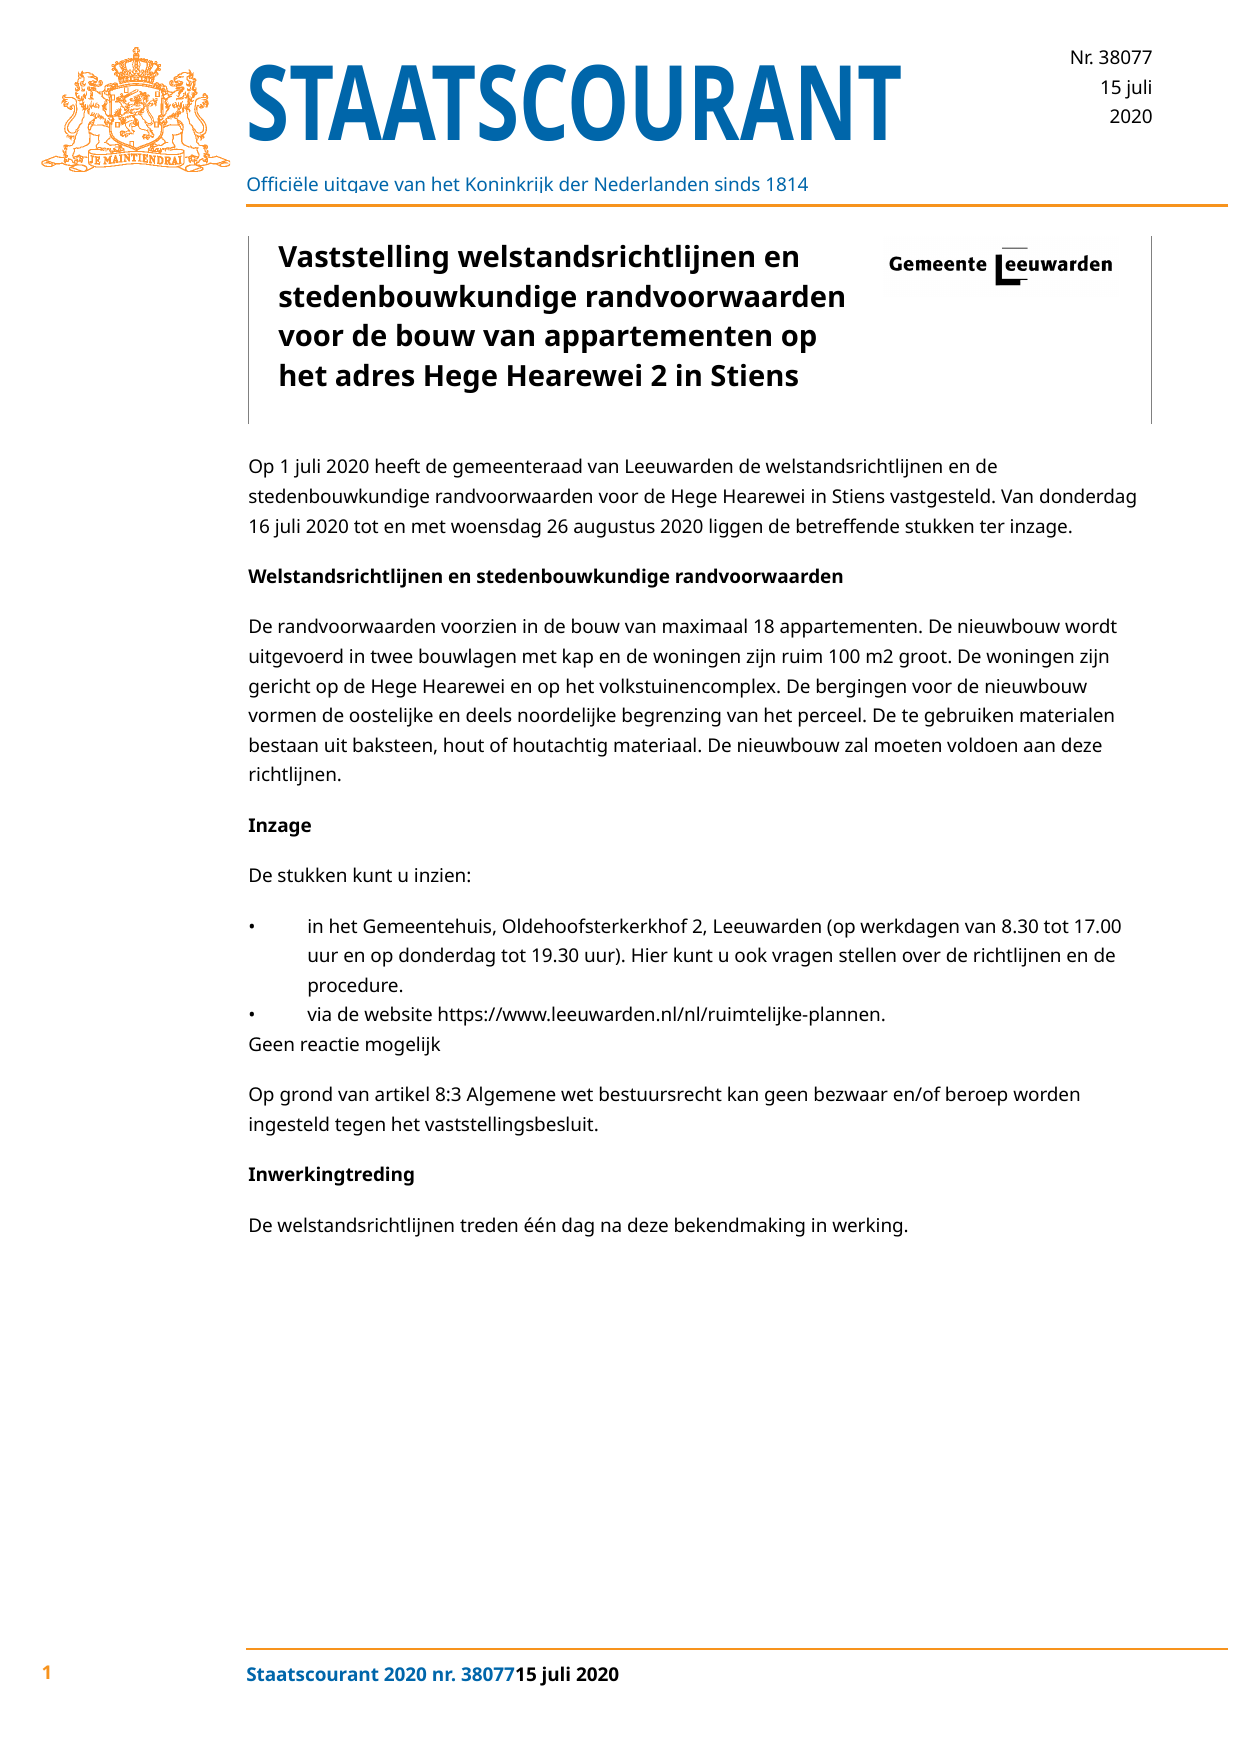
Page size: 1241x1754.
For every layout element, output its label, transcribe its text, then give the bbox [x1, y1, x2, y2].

text Op 1 juli 2020 heeft de gemeenteraad van Leeuwarden de welstandsrichtlijnen en de stedenbouwkundige randvoorwaarden voor de Hege Hearewei in Stiens vastgesteld. Van donderdag 16 juli 2020 tot en met woensdag 26 augustus 2020 liggen de betreffende stukken ter inzage. [248, 454, 1152, 538]
table_header [850, 236, 1151, 424]
text Inwerkingtreding [248, 1162, 1152, 1187]
text De welstandsrichtlijnen treden één dag na deze bekendmaking in werking. [248, 1212, 1152, 1238]
list in het Gemeentehuis, Oldehoofsterkerkhof 2, Leeuwarden (op werkdagen van 8.30 tot 17.00 uur en op donderdag tot 19.30 uur). Hier kunt u ook vragen stellen over de richtlijnen en de procedure. [248, 913, 1152, 998]
text De stukken kunt u inzien: [248, 862, 1152, 888]
text Geen reactie mogelijk [248, 1031, 1152, 1057]
text Inzage [248, 812, 1152, 838]
text Op grond van artikel 8:3 Algemene wet bestuursrecht kan geen bezwaar en/of beroep worden ingesteld tegen het vaststellingsbesluit. [248, 1082, 1152, 1137]
picture [41, 47, 231, 172]
text De randvoorwaarden voorzien in de bouw van maximaal 18 appartementen. De nieuwbouw wordt uitgevoerd in twee bouwlagen met kap en de woningen zijn ruim 100 m2 groot. De woningen zijn gericht op de Hege Hearewei en op het volkstuinencomplex. De bergingen voor de nieuwbouw vormen de oostelijke en deels noordelijke begrenzing van het perceel. De te gebruiken materialen bestaan uit baksteen, hout of houtachtig materiaal. De nieuwbouw zal moeten voldoen aan deze richtlijnen. [248, 614, 1152, 787]
picture [882, 236, 1119, 297]
list via de website https://www.leeuwarden.nl/nl/ruimtelijke-plannen. [248, 1002, 1152, 1027]
text Welstandsrichtlijnen en stedenbouwkundige randvoorwaarden [248, 563, 1152, 589]
table_header Vaststelling welstandsrichtlijnen en stedenbouwkundige randvoorwaarden voor de bouw van appartementen op het adres Hege Hearewei 2 in Stiens [249, 236, 850, 424]
